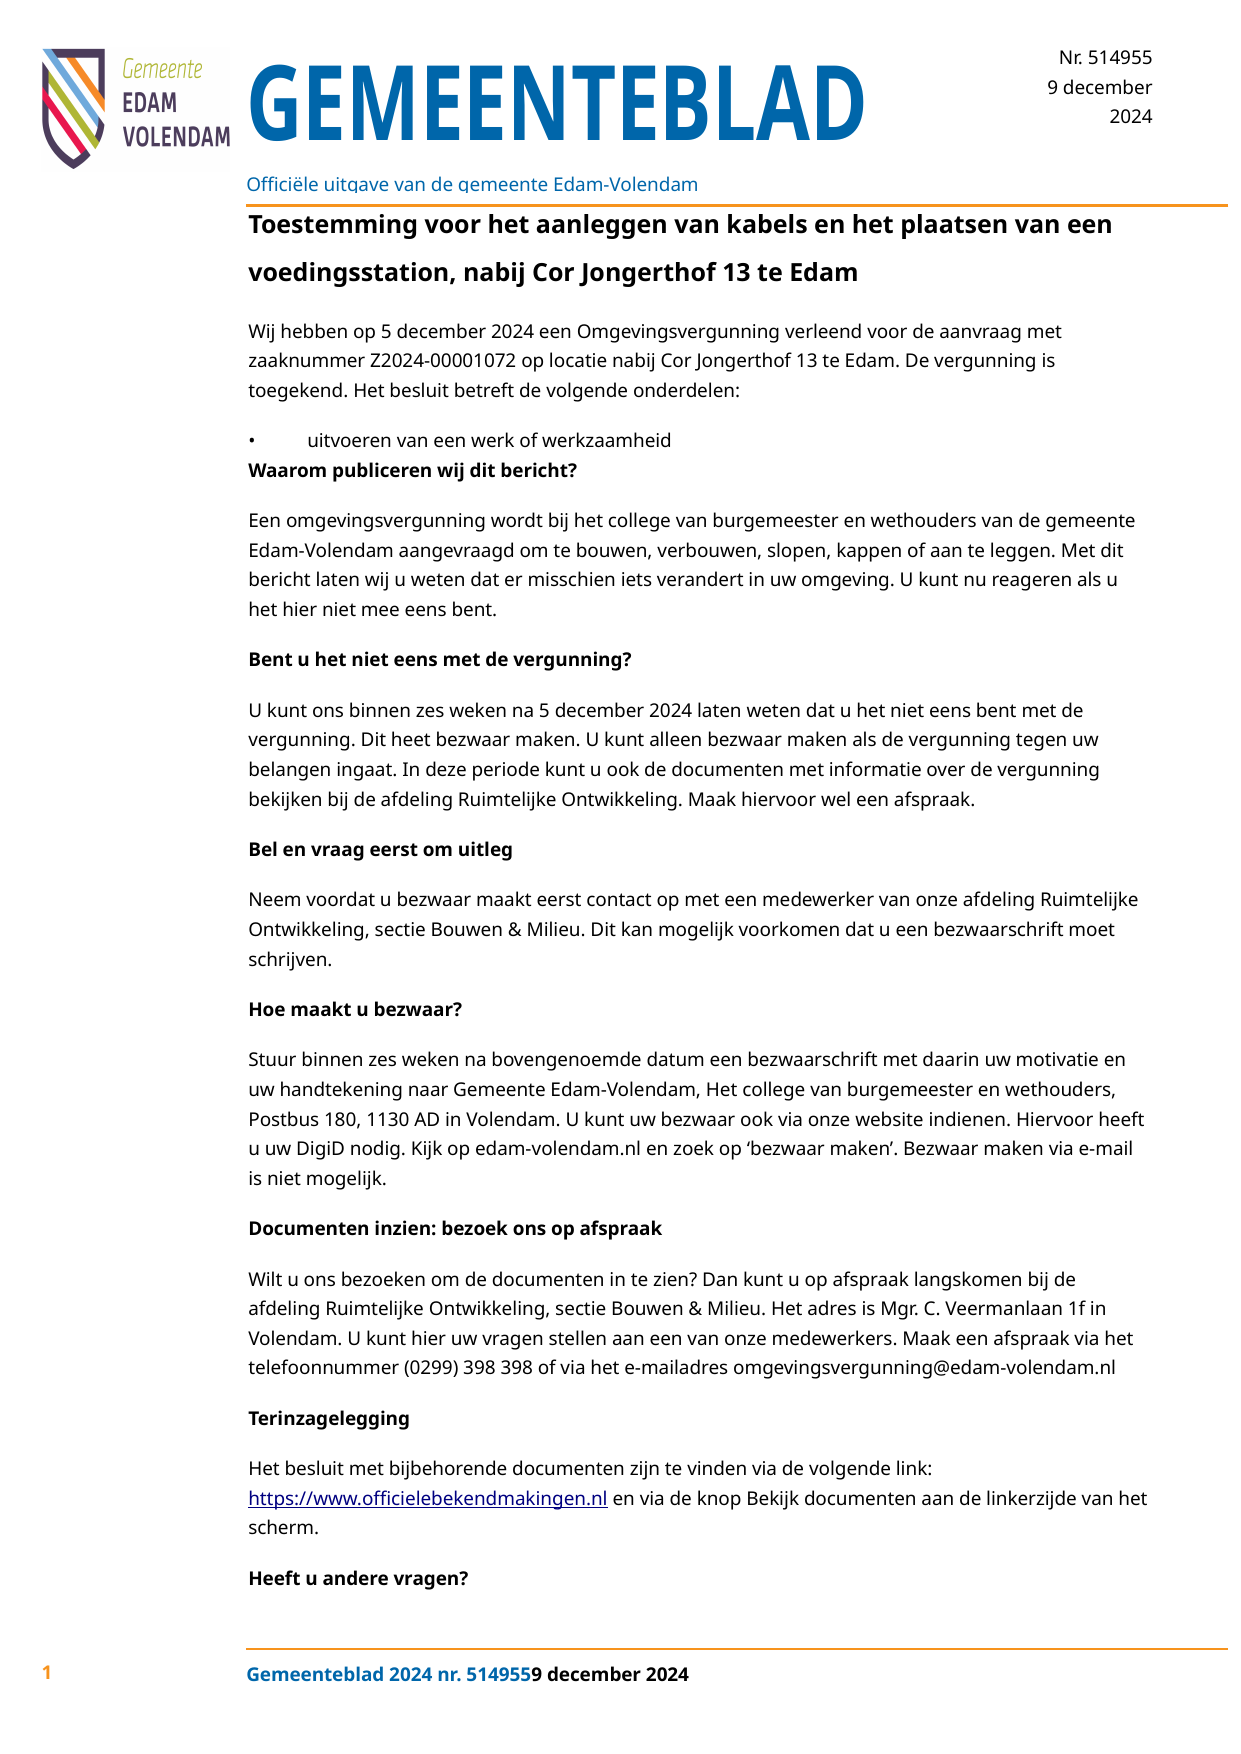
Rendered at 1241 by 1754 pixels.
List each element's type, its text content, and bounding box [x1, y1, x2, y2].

list uitvoeren van een werk of werkzaamheid [248, 427, 1152, 453]
text Wilt u ons bezoeken om de documenten in te zien? Dan kunt u op afspraak langskomen bij de afdeling Ruimtelijke Ontwikkeling, sectie Bouwen & Milieu. Het adres is Mgr. C. Veermanlaan 1f in Volendam. U kunt hier uw vragen stellen aan een van onze medewerkers. Maak een afspraak via het telefoonnummer (0299) 398 398 of via het e-mailadres omgevingsvergunning@edam-volendam.nl [248, 1266, 1152, 1380]
text Een omgevingsvergunning wordt bij het college van burgemeester en wethouders van de gemeente Edam-Volendam aangevraagd om te bouwen, verbouwen, slopen, kappen of aan te leggen. Met dit bericht laten wij u weten dat er misschien iets verandert in uw omgeving. U kunt nu reageren als u het hier niet mee eens bent. [248, 507, 1152, 622]
text Bel en vraag eerst om uitleg [248, 836, 1152, 862]
text Hoe maakt u bezwaar? [248, 996, 1152, 1022]
text Documenten inzien: bezoek ons op afspraak [248, 1215, 1152, 1241]
text Waarom publiceren wij dit bericht? [248, 457, 1152, 483]
text Bent u het niet eens met de vergunning? [248, 647, 1152, 672]
text Wij hebben op 5 december 2024 een Omgevingsvergunning verleend voor de aanvraag met zaaknummer Z2024-00001072 op locatie nabij Cor Jongerthof 13 te Edam. De vergunning is toegekend. Het besluit betreft de volgende onderdelen: [248, 318, 1152, 403]
text Het besluit met bijbehorende documenten zijn te vinden via de volgende link: https://www.officielebekendmakingen.nl en via de knop Bekijk documenten aan de linkerzijde van het scherm. [248, 1455, 1152, 1540]
text Heeft u andere vragen? [248, 1565, 1152, 1591]
text Toestemming voor het aanleggen van kabels en het plaatsen van een voedingsstation, nabij Cor Jongerthof 13 te Edam [248, 207, 1152, 288]
text Neem voordat u bezwaar maakt eerst contact op met een medewerker van onze afdeling Ruimtelijke Ontwikkeling, sectie Bouwen & Milieu. Dit kan mogelijk voorkomen dat u een bezwaarschrift moet schrijven. [248, 887, 1152, 972]
picture [41, 47, 231, 172]
text Stuur binnen zes weken na bovengenoemde datum een bezwaarschrift met daarin uw motivatie en uw handtekening naar Gemeente Edam-Volendam, Het college van burgemeester en wethouders, Postbus 180, 1130 AD in Volendam. U kunt uw bezwaar ook via onze website indienen. Hiervoor heeft u uw DigiD nodig. Kijk op edam-volendam.nl en zoek op ‘bezwaar maken’. Bezwaar maken via e-mail is niet mogelijk. [248, 1047, 1152, 1191]
text Terinzagelegging [248, 1405, 1152, 1431]
text U kunt ons binnen zes weken na 5 december 2024 laten weten dat u het niet eens bent met de vergunning. Dit heet bezwaar maken. U kunt alleen bezwaar maken als de vergunning tegen uw belangen ingaat. In deze periode kunt u ook de documenten met informatie over de vergunning bekijken bij de afdeling Ruimtelijke Ontwikkeling. Maak hiervoor wel een afspraak. [248, 697, 1152, 812]
